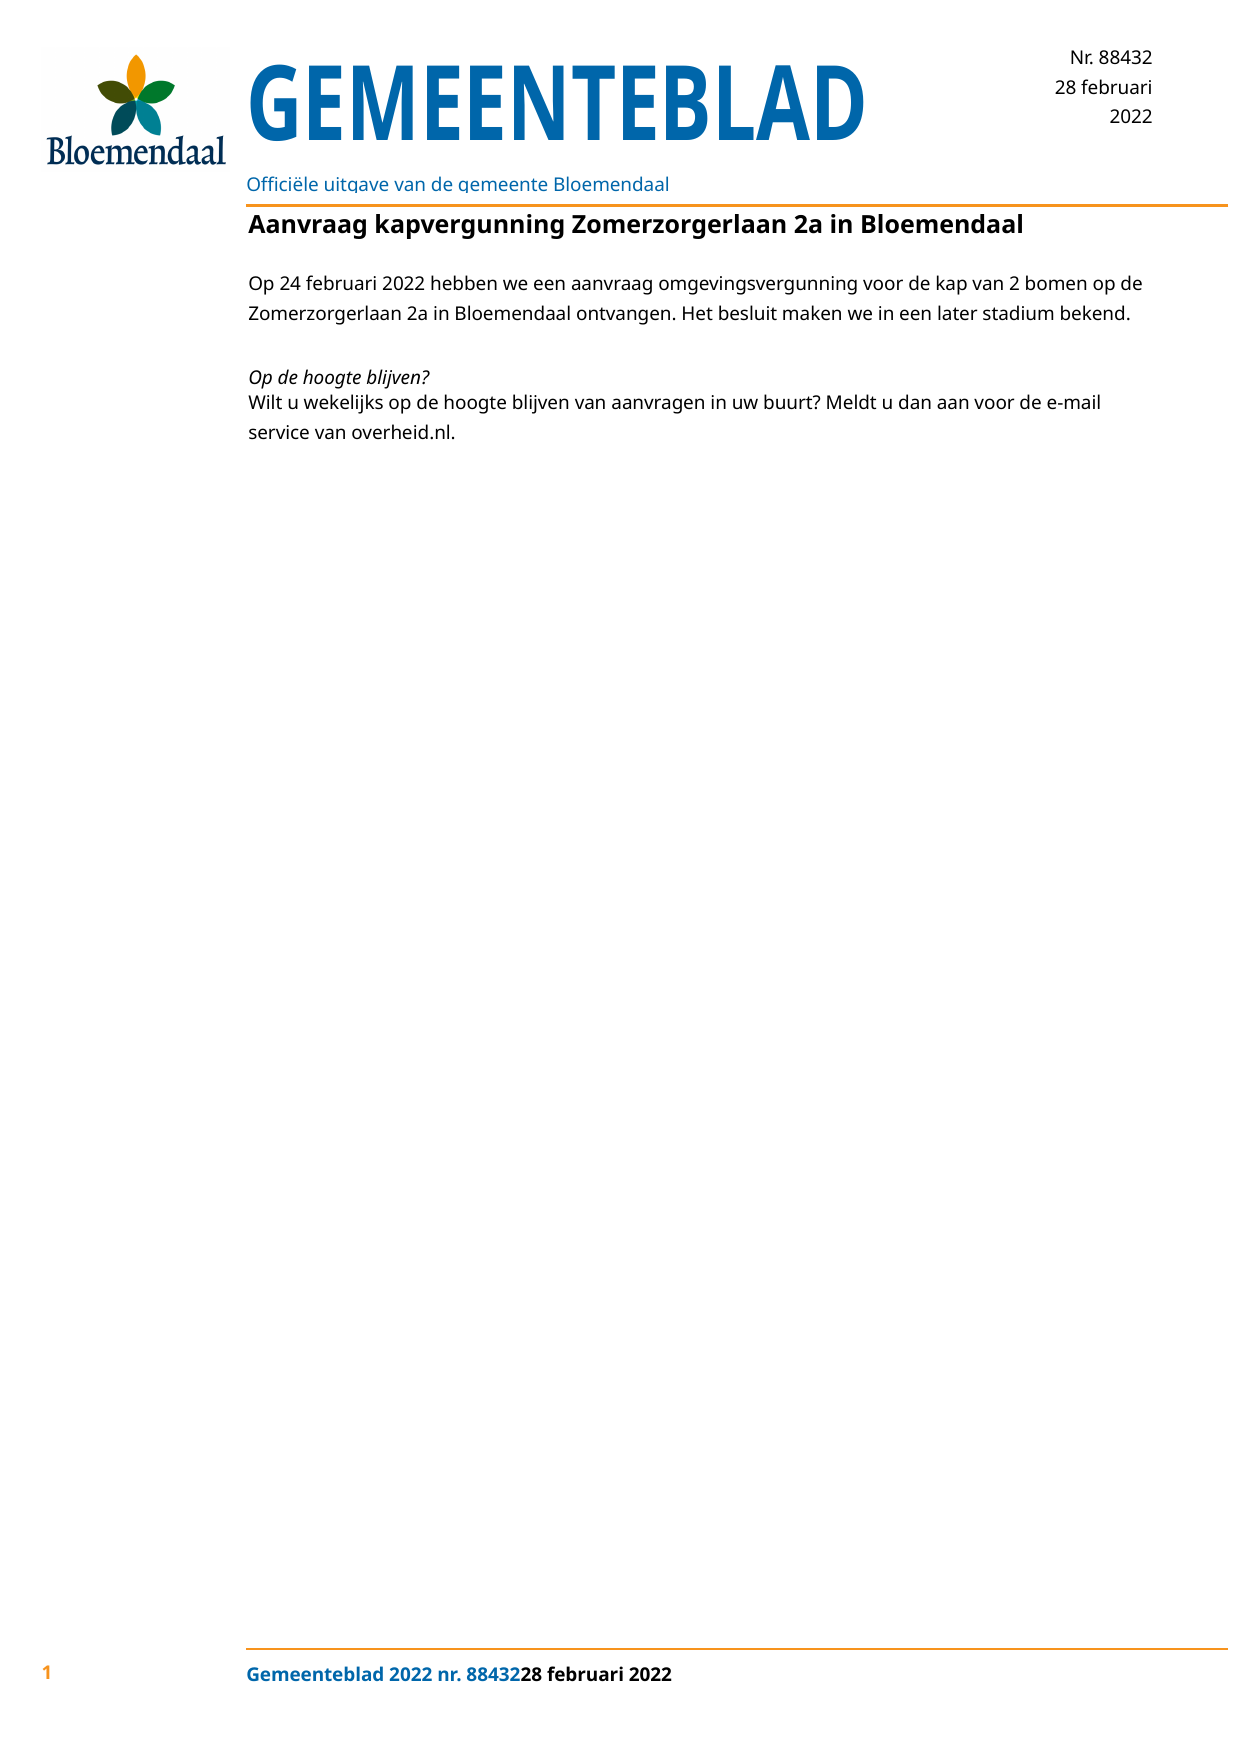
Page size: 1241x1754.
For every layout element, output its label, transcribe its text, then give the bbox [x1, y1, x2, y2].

text Op de hoogte blijven? [248, 364, 1152, 389]
text Op 24 februari 2022 hebben we een aanvraag omgevingsvergunning voor de kap van 2 bomen op de Zomerzorgerlaan 2a in Bloemendaal ontvangen. Het besluit maken we in een later stadium bekend. [248, 270, 1152, 326]
picture [41, 47, 231, 172]
text Aanvraag kapvergunning Zomerzorgerlaan 2a in Bloemendaal [248, 207, 1152, 241]
text Wilt u wekelijks op de hoogte blijven van aanvragen in uw buurt? Meldt u dan aan voor de e-mail service van overheid.nl. [248, 389, 1152, 445]
